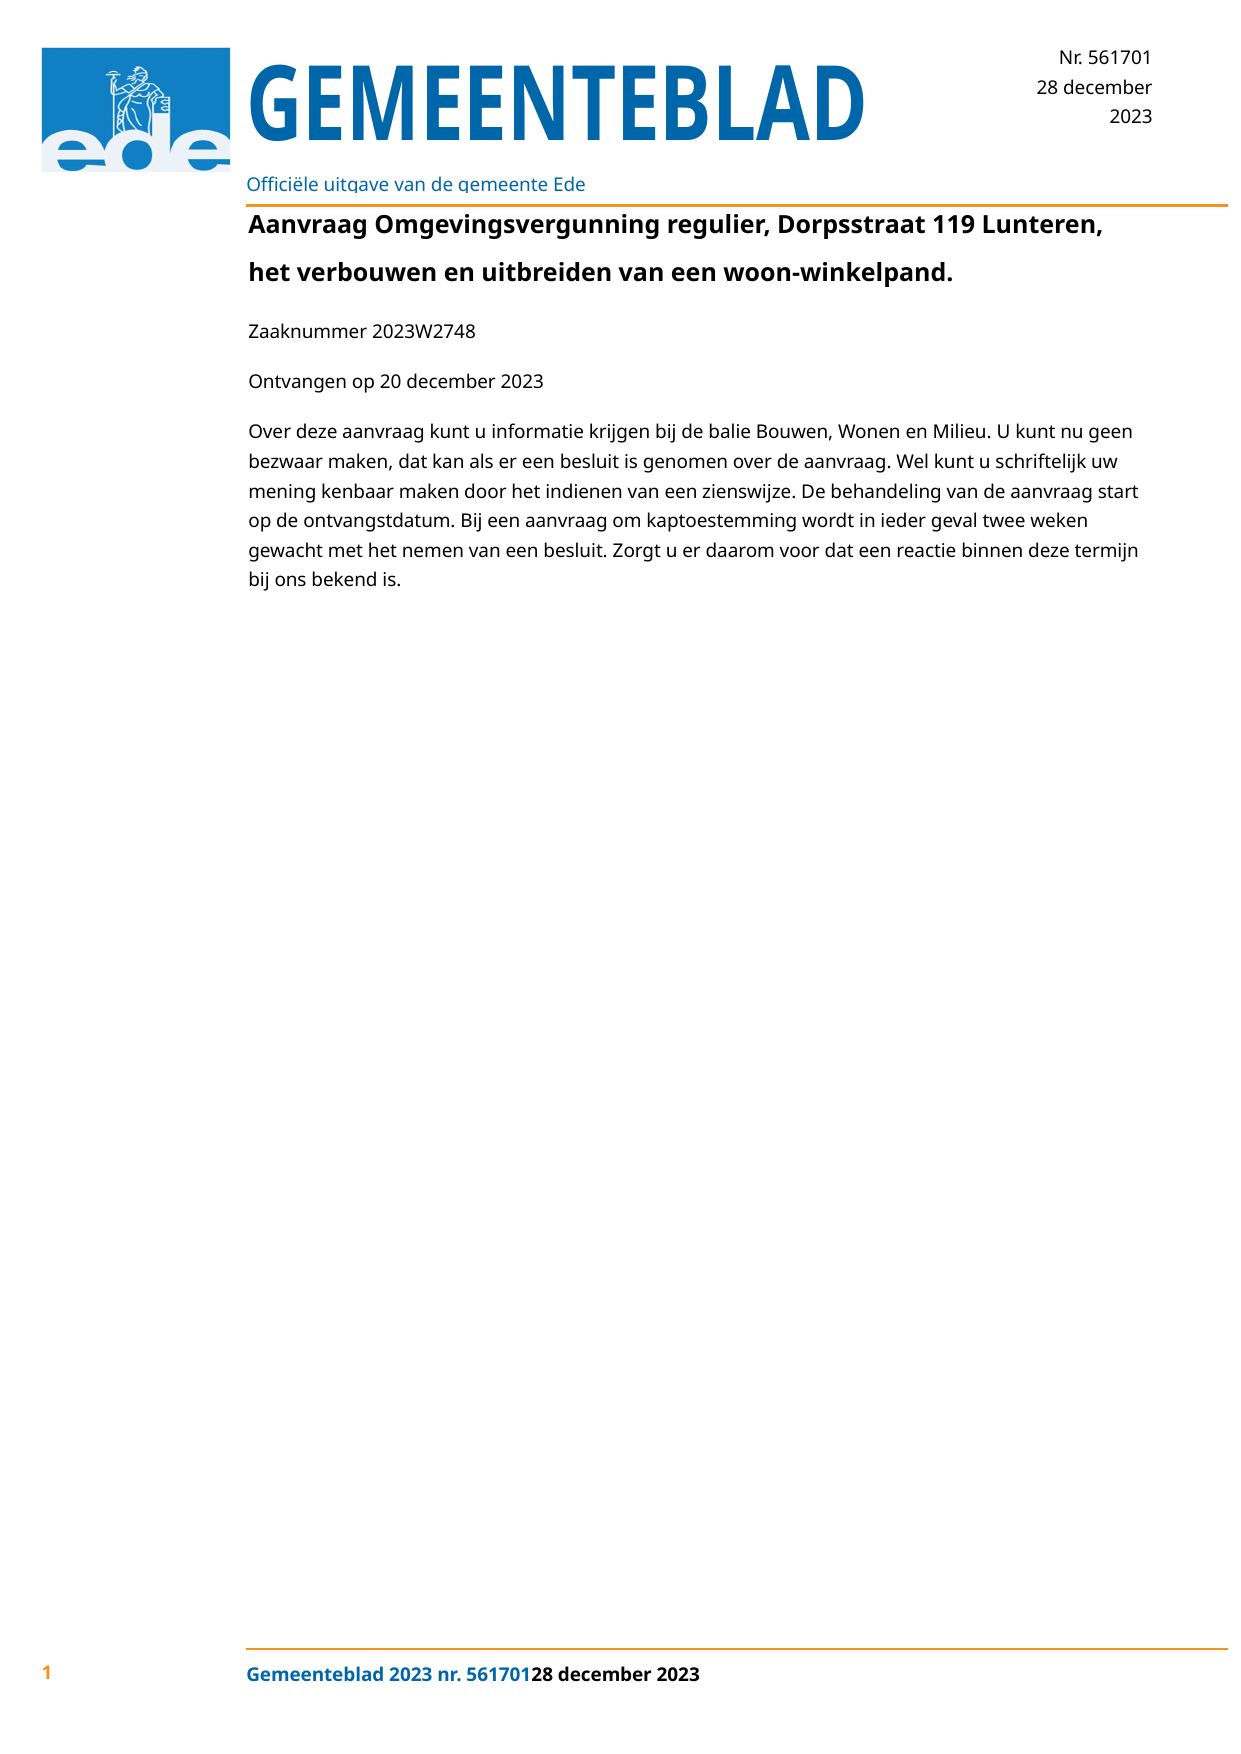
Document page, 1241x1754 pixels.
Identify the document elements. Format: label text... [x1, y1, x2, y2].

text Over deze aanvraag kunt u informatie krijgen bij de balie Bouwen, Wonen en Milieu. U kunt nu geen bezwaar maken, dat kan als er een besluit is genomen over de aanvraag. Wel kunt u schriftelijk uw mening kenbaar maken door het indienen van een zienswijze. De behandeling van de aanvraag start op de ontvangstdatum. Bij een aanvraag om kaptoestemming wordt in ieder geval twee weken gewacht met het nemen van een besluit. Zorgt u er daarom voor dat een reactie binnen deze termijn bij ons bekend is. [248, 419, 1152, 592]
text Aanvraag Omgevingsvergunning regulier, Dorpsstraat 119 Lunteren, het verbouwen en uitbreiden van een woon-winkelpand. [248, 207, 1152, 288]
text Ontvangen op 20 december 2023 [248, 368, 1152, 394]
picture [41, 47, 231, 172]
text Zaaknummer 2023W2748 [248, 318, 1152, 344]
